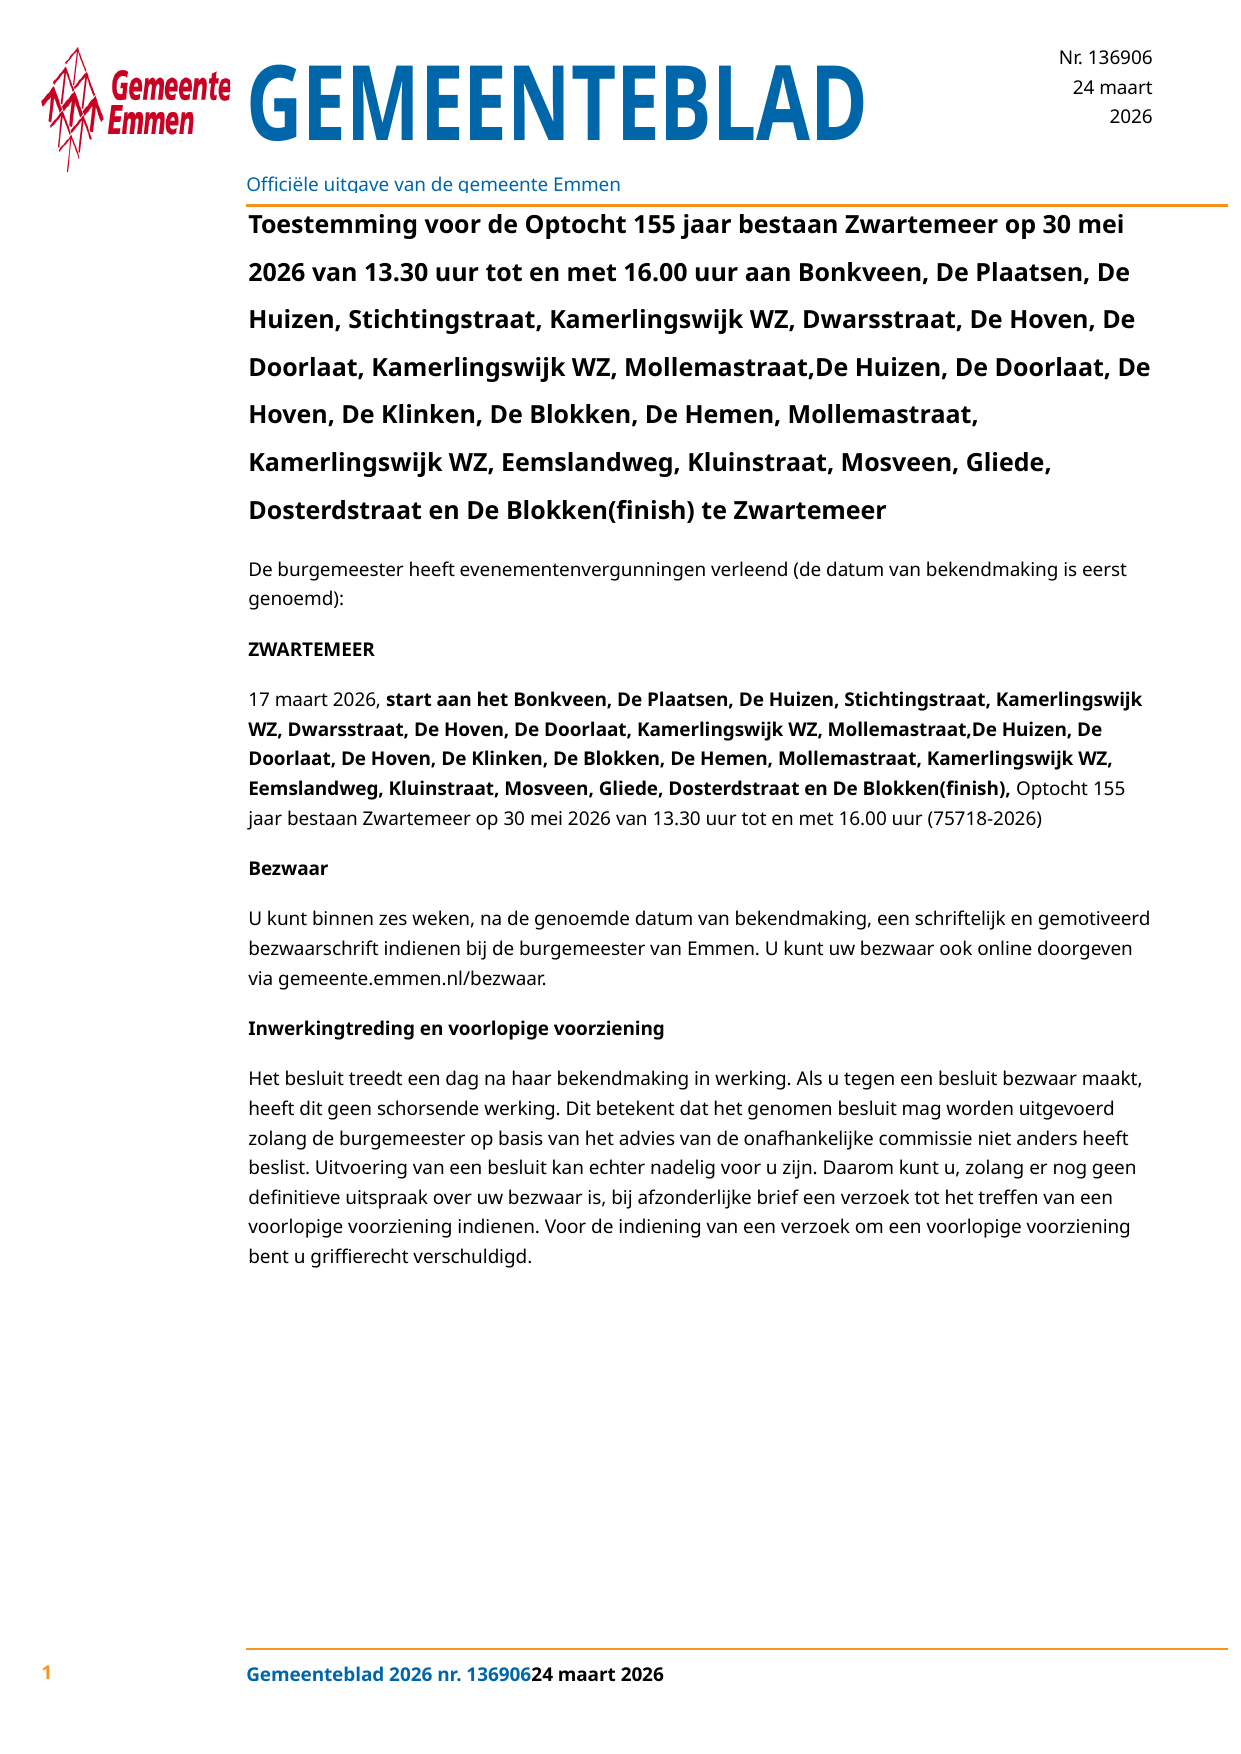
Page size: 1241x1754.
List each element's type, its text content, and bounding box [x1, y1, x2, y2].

text Toestemming voor de Optocht 155 jaar bestaan Zwartemeer op 30 mei 2026 van 13.30 uur tot en met 16.00 uur aan Bonkveen, De Plaatsen, De Huizen, Stichtingstraat, Kamerlingswijk WZ, Dwarsstraat, De Hoven, De Doorlaat, Kamerlingswijk WZ, Mollemastraat,De Huizen, De Doorlaat, De Hoven, De Klinken, De Blokken, De Hemen, Mollemastraat, Kamerlingswijk WZ, Eemslandweg, Kluinstraat, Mosveen, Gliede, Dosterdstraat en De Blokken(finish) te Zwartemeer [248, 207, 1152, 526]
text ZWARTEMEER [248, 636, 1152, 662]
text Bezwaar [248, 855, 1152, 881]
picture [41, 47, 231, 172]
text U kunt binnen zes weken, na de genoemde datum van bekendmaking, een schriftelijk en gemotiveerd bezwaarschrift indienen bij de burgemeester van Emmen. U kunt uw bezwaar ook online doorgeven via gemeente.emmen.nl/bezwaar. [248, 906, 1152, 990]
text Inwerkingtreding en voorlopige voorziening [248, 1015, 1152, 1041]
text De burgemeester heeft evenementenvergunningen verleend (de datum van bekendmaking is eerst genoemd): [248, 556, 1152, 611]
text 17 maart 2026, start aan het Bonkveen, De Plaatsen, De Huizen, Stichtingstraat, Kamerlingswijk WZ, Dwarsstraat, De Hoven, De Doorlaat, Kamerlingswijk WZ, Mollemastraat,De Huizen, De Doorlaat, De Hoven, De Klinken, De Blokken, De Hemen, Mollemastraat, Kamerlingswijk WZ, Eemslandweg, Kluinstraat, Mosveen, Gliede, Dosterdstraat en De Blokken(finish), Optocht 155 jaar bestaan Zwartemeer op 30 mei 2026 van 13.30 uur tot en met 16.00 uur (75718-2026) [248, 686, 1152, 830]
text Het besluit treedt een dag na haar bekendmaking in werking. Als u tegen een besluit bezwaar maakt, heeft dit geen schorsende werking. Dit betekent dat het genomen besluit mag worden uitgevoerd zolang de burgemeester op basis van het advies van de onafhankelijke commissie niet anders heeft beslist. Uitvoering van een besluit kan echter nadelig voor u zijn. Daarom kunt u, zolang er nog geen definitieve uitspraak over uw bezwaar is, bij afzonderlijke brief een verzoek tot het treffen van een voorlopige voorziening indienen. Voor de indiening van een verzoek om een voorlopige voorziening bent u griffierecht verschuldigd. [248, 1066, 1152, 1269]
